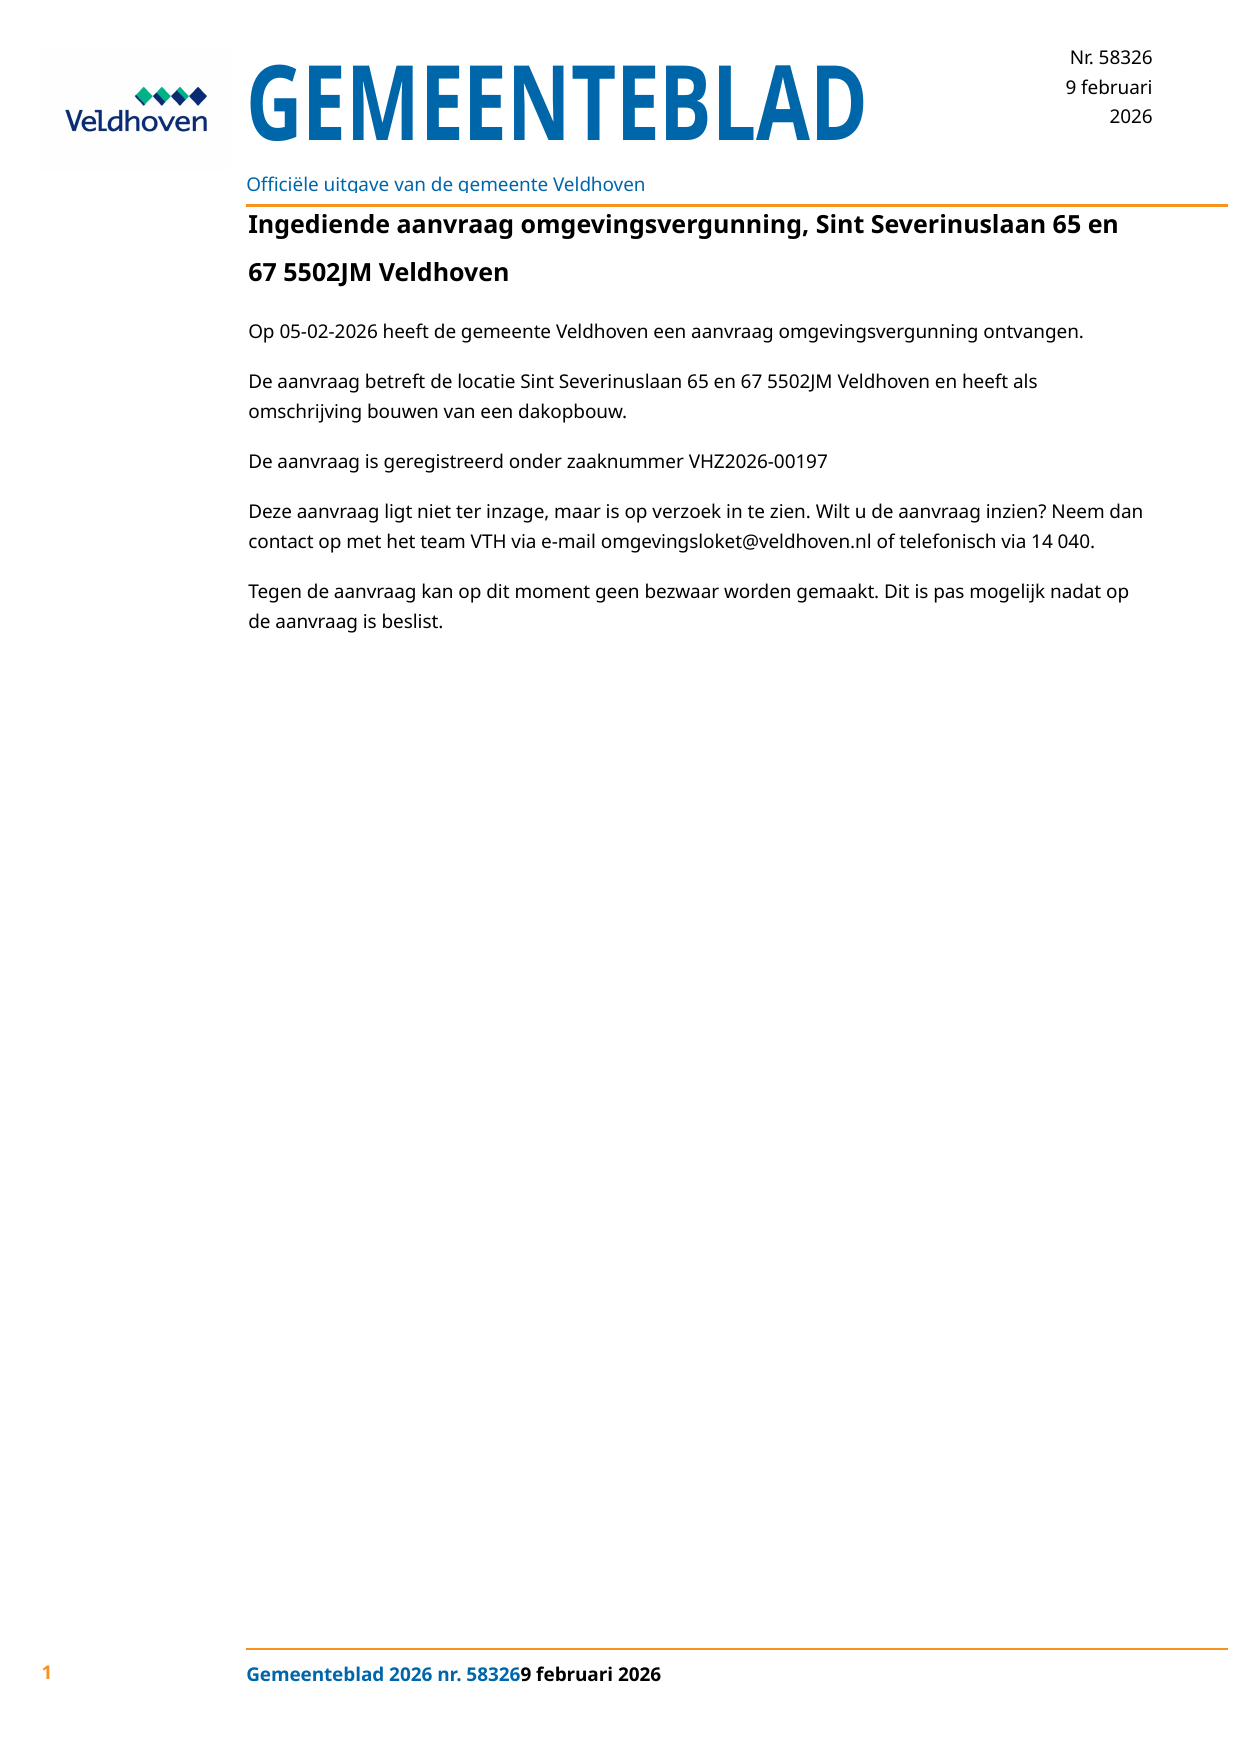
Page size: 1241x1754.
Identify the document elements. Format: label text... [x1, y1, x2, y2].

text Tegen de aanvraag kan op dit moment geen bezwaar worden gemaakt. Dit is pas mogelijk nadat op de aanvraag is beslist. [248, 579, 1152, 634]
text Deze aanvraag ligt niet ter inzage, maar is op verzoek in te zien. Wilt u de aanvraag inzien? Neem dan contact op met het team VTH via e-mail omgevingsloket@veldhoven.nl of telefonisch via 14 040. [248, 499, 1152, 554]
text Ingediende aanvraag omgevingsvergunning, Sint Severinuslaan 65 en 67 5502JM Veldhoven [248, 207, 1152, 288]
text De aanvraag betreft de locatie Sint Severinuslaan 65 en 67 5502JM Veldhoven en heeft als omschrijving bouwen van een dakopbouw. [248, 368, 1152, 424]
picture [41, 47, 231, 172]
text Op 05-02-2026 heeft de gemeente Veldhoven een aanvraag omgevingsvergunning ontvangen. [248, 318, 1152, 344]
text De aanvraag is geregistreerd onder zaaknummer VHZ2026-00197 [248, 448, 1152, 474]
